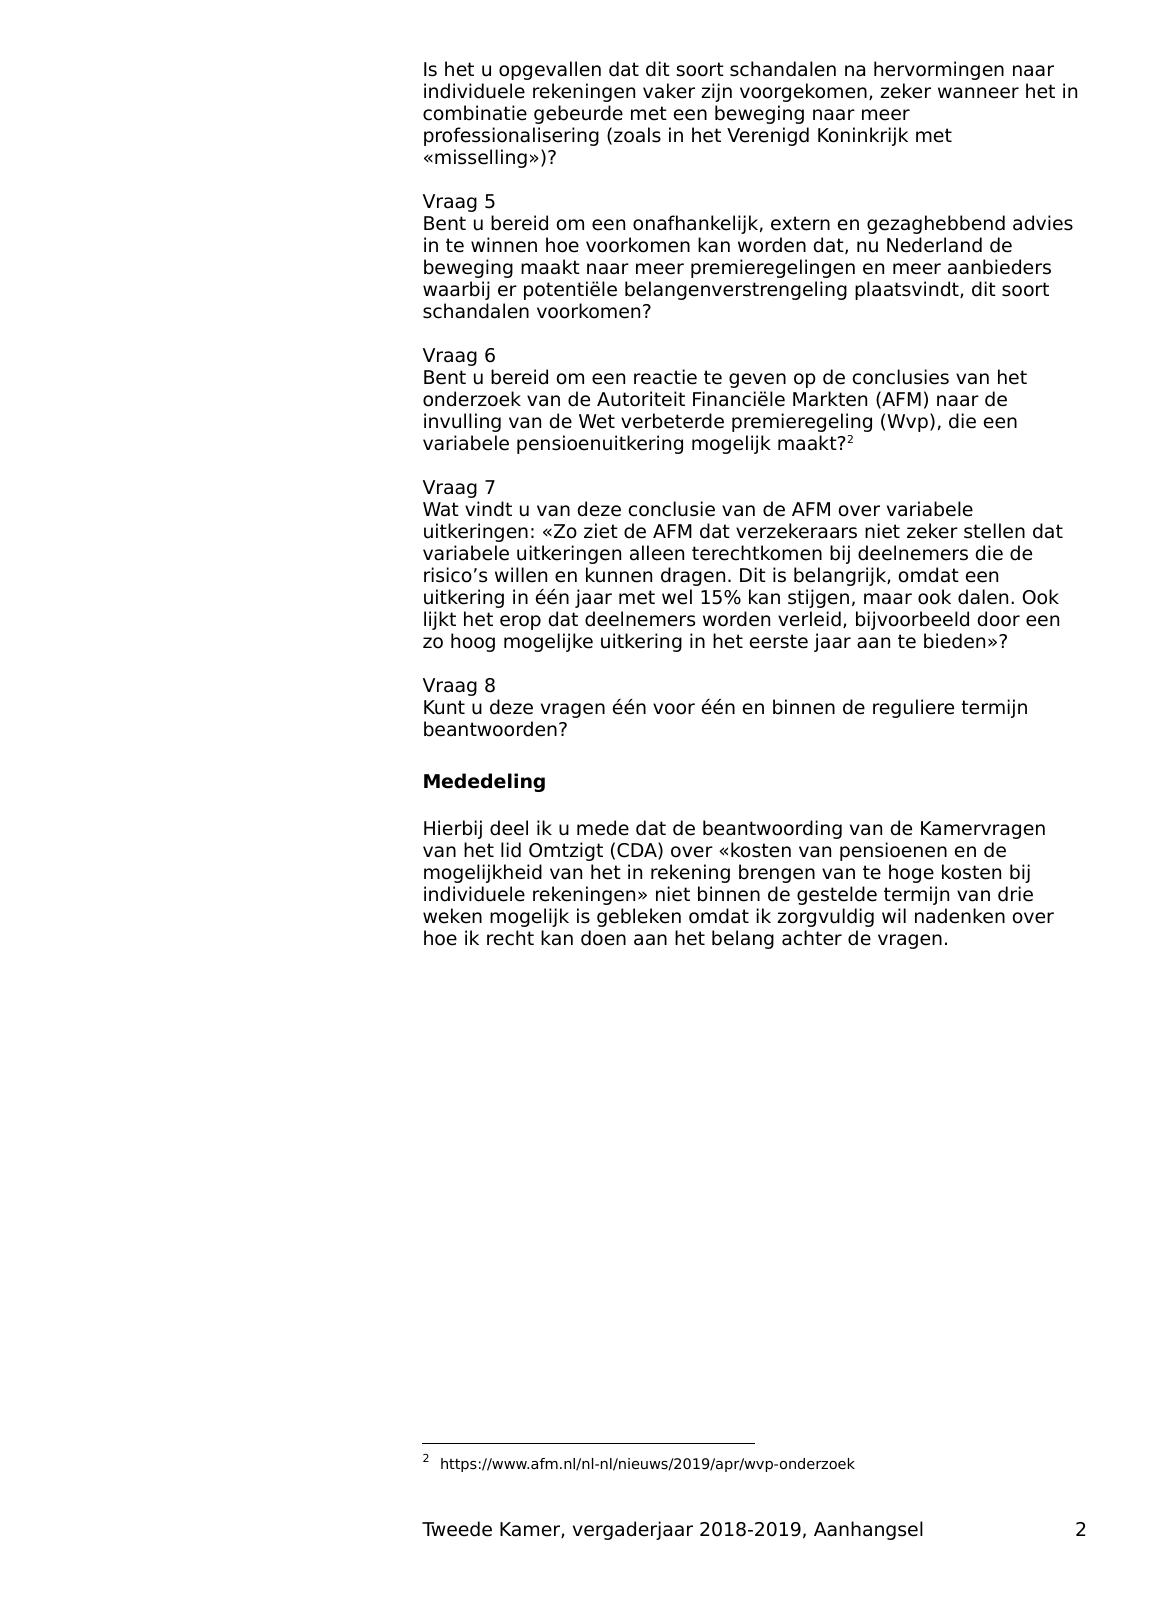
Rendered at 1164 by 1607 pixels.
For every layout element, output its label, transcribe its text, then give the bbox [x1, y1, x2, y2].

text Wat vindt u van deze conclusie van de AFM over variabele uitkeringen: «Zo ziet de AFM dat verzekeraars niet zeker stellen dat variabele uitkeringen alleen terechtkomen bij deelnemers die de risico’s willen en kunnen dragen. Dit is belangrijk, omdat een uitkering in één jaar met wel 15% kan stijgen, maar ook dalen. Ook lijkt het erop dat deelnemers worden verleid, bijvoorbeeld door een zo hoog mogelijke uitkering in het eerste jaar aan te bieden»? [422, 499, 1087, 653]
text Hierbij deel ik u mede dat de beantwoording van de Kamervragen van het lid Omtzigt (CDA) over «kosten van pensioenen en de mogelijkheid van het in rekening brengen van te hoge kosten bij individuele rekeningen» niet binnen de gestelde termijn van drie weken mogelijk is gebleken omdat ik zorgvuldig wil nadenken over hoe ik recht kan doen aan het belang achter de vragen. [422, 818, 1087, 950]
text Vraag 5 [422, 191, 1087, 213]
text Vraag 6 [422, 345, 1087, 367]
text Vraag 8 [422, 675, 1087, 697]
text Bent u bereid om een reactie te geven op de conclusies van het onderzoek van de Autoriteit Financiële Markten (AFM) naar de invulling van de Wet verbeterde premieregeling (Wvp), die een variabele pensioenuitkering mogelijk maakt? [422, 367, 1087, 455]
text Vraag 7 [422, 477, 1087, 499]
text Kunt u deze vragen één voor één en binnen de reguliere termijn beantwoorden? [422, 697, 1087, 741]
text https://www.afm.nl/nl-nl/nieuws/2019/apr/wvp-onderzoek [422, 1452, 1087, 1474]
text Bent u bereid om een onafhankelijk, extern en gezaghebbend advies in te winnen hoe voorkomen kan worden dat, nu Nederland de beweging maakt naar meer premieregelingen en meer aanbieders waarbij er potentiële belangenverstrengeling plaatsvindt, dit soort schandalen voorkomen? [422, 213, 1087, 323]
text Is het u opgevallen dat dit soort schandalen na hervormingen naar individuele rekeningen vaker zijn voorgekomen, zeker wanneer het in combinatie gebeurde met een beweging naar meer professionalisering (zoals in het Verenigd Koninkrijk met «misselling»)? [422, 59, 1087, 169]
subtitle Mededeling [422, 771, 1087, 793]
